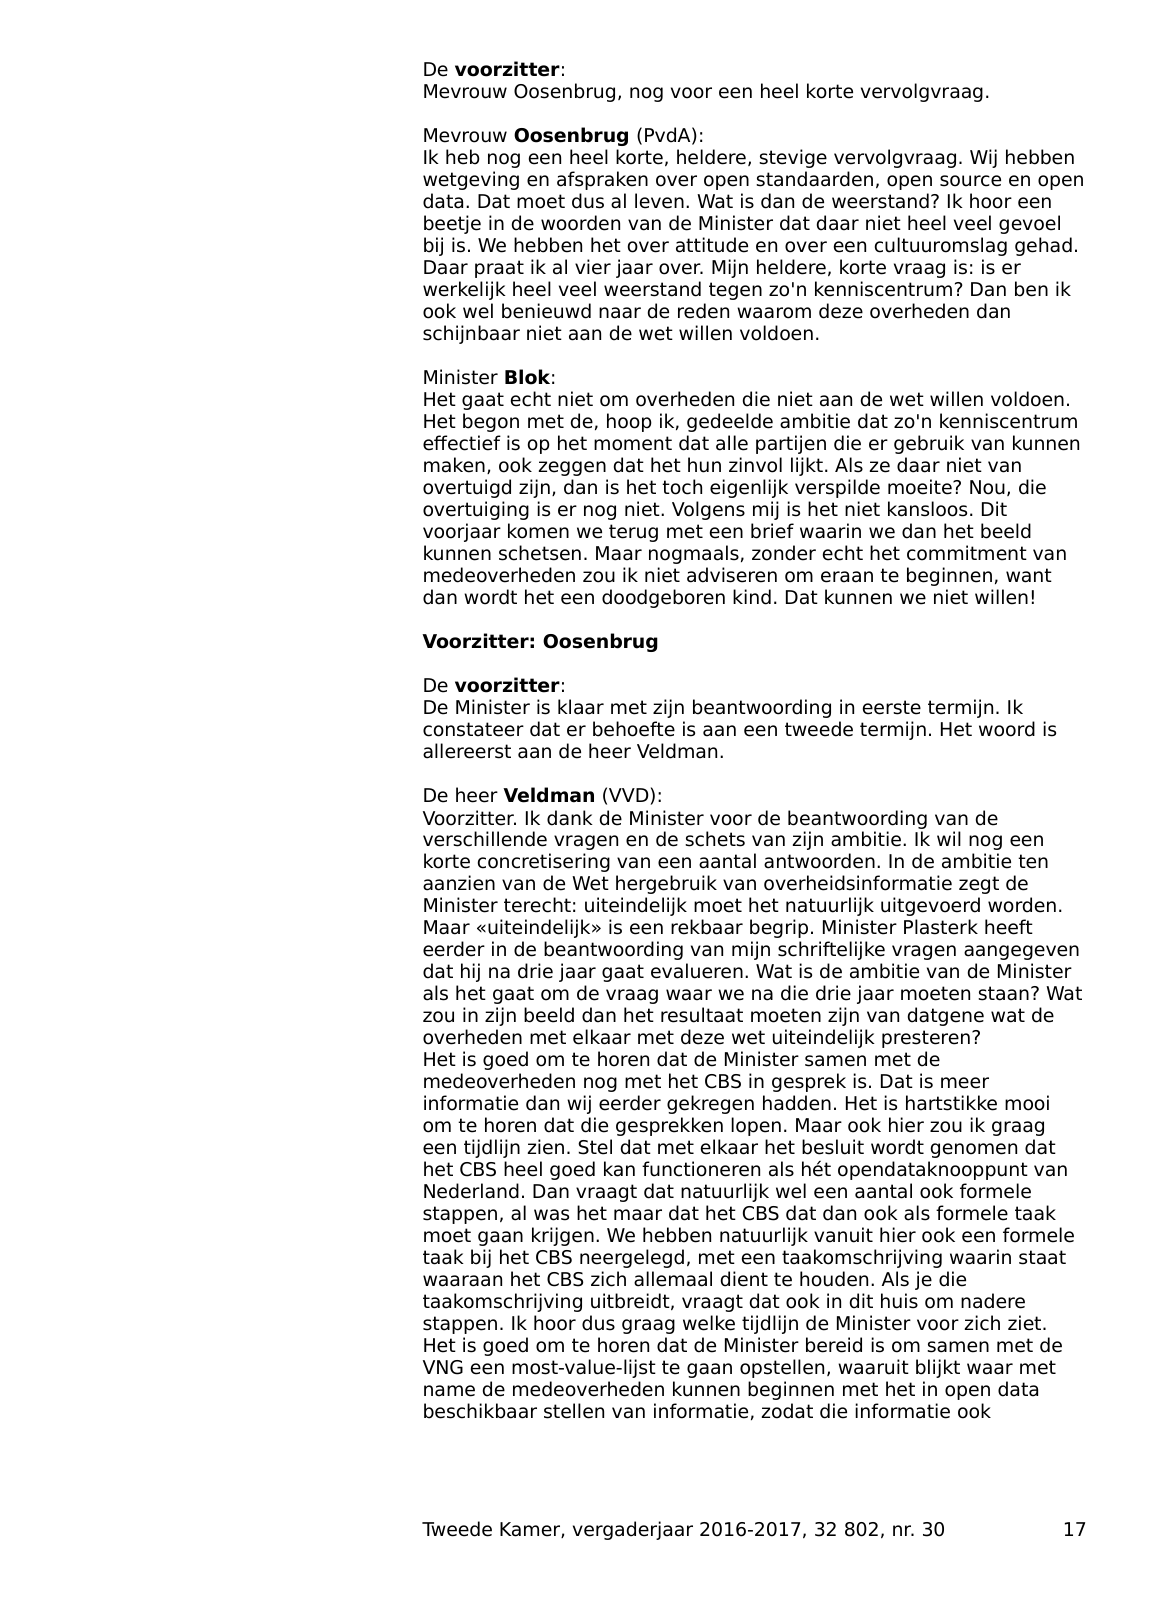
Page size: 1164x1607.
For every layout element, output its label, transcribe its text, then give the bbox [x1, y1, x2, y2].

text De voorzitter: [422, 675, 1087, 697]
text Minister Blok: [422, 367, 1087, 389]
text De heer Veldman (VVD): [422, 785, 1087, 807]
text Het is goed om te horen dat de Minister bereid is om samen met de VNG een most-value-lijst te gaan opstellen, waaruit blijkt waar met name de medeoverheden kunnen beginnen met het in open data beschikbaar stellen van informatie, zodat die informatie ook [422, 1335, 1087, 1423]
text Het is goed om te horen dat de Minister samen met de medeoverheden nog met het CBS in gesprek is. Dat is meer informatie dan wij eerder gekregen hadden. Het is hartstikke mooi om te horen dat die gesprekken lopen. Maar ook hier zou ik graag een tijdlijn zien. Stel dat met elkaar het besluit wordt genomen dat het CBS heel goed kan functioneren als hét opendataknooppunt van Nederland. Dan vraagt dat natuurlijk wel een aantal ook formele stappen, al was het maar dat het CBS dat dan ook als formele taak moet gaan krijgen. We hebben natuurlijk vanuit hier ook een formele taak bij het CBS neergelegd, met een taakomschrijving waarin staat waaraan het CBS zich allemaal dient te houden. Als je die taakomschrijving uitbreidt, vraagt dat ook in dit huis om nadere stappen. Ik hoor dus graag welke tijdlijn de Minister voor zich ziet. [422, 1049, 1087, 1335]
text Voorzitter. Ik dank de Minister voor de beantwoording van de verschillende vragen en de schets van zijn ambitie. Ik wil nog een korte concretisering van een aantal antwoorden. In de ambitie ten aanzien van de Wet hergebruik van overheidsinformatie zegt de Minister terecht: uiteindelijk moet het natuurlijk uitgevoerd worden. Maar «uiteindelijk» is een rekbaar begrip. Minister Plasterk heeft eerder in de beantwoording van mijn schriftelijke vragen aangegeven dat hij na drie jaar gaat evalueren. Wat is de ambitie van de Minister als het gaat om de vraag waar we na die drie jaar moeten staan? Wat zou in zijn beeld dan het resultaat moeten zijn van datgene wat de overheden met elkaar met deze wet uiteindelijk presteren? [422, 807, 1087, 1049]
text De voorzitter: [422, 59, 1087, 81]
text Mevrouw Oosenbrug (PvdA): [422, 125, 1087, 147]
text Ik heb nog een heel korte, heldere, stevige vervolgvraag. Wij hebben wetgeving en afspraken over open standaarden, open source en open data. Dat moet dus al leven. Wat is dan de weerstand? Ik hoor een beetje in de woorden van de Minister dat daar niet heel veel gevoel bij is. We hebben het over attitude en over een cultuuromslag gehad. Daar praat ik al vier jaar over. Mijn heldere, korte vraag is: is er werkelijk heel veel weerstand tegen zo'n kenniscentrum? Dan ben ik ook wel benieuwd naar de reden waarom deze overheden dan schijnbaar niet aan de wet willen voldoen. [422, 147, 1087, 345]
text De Minister is klaar met zijn beantwoording in eerste termijn. Ik constateer dat er behoefte is aan een tweede termijn. Het woord is allereerst aan de heer Veldman. [422, 697, 1087, 763]
text Mevrouw Oosenbrug, nog voor een heel korte vervolgvraag. [422, 81, 1087, 103]
text Het gaat echt niet om overheden die niet aan de wet willen voldoen. Het begon met de, hoop ik, gedeelde ambitie dat zo'n kenniscentrum effectief is op het moment dat alle partijen die er gebruik van kunnen maken, ook zeggen dat het hun zinvol lijkt. Als ze daar niet van overtuigd zijn, dan is het toch eigenlijk verspilde moeite? Nou, die overtuiging is er nog niet. Volgens mij is het niet kansloos. Dit voorjaar komen we terug met een brief waarin we dan het beeld kunnen schetsen. Maar nogmaals, zonder echt het commitment van medeoverheden zou ik niet adviseren om eraan te beginnen, want dan wordt het een doodgeboren kind. Dat kunnen we niet willen! [422, 389, 1087, 609]
subtitle Voorzitter: Oosenbrug [422, 631, 1087, 653]
